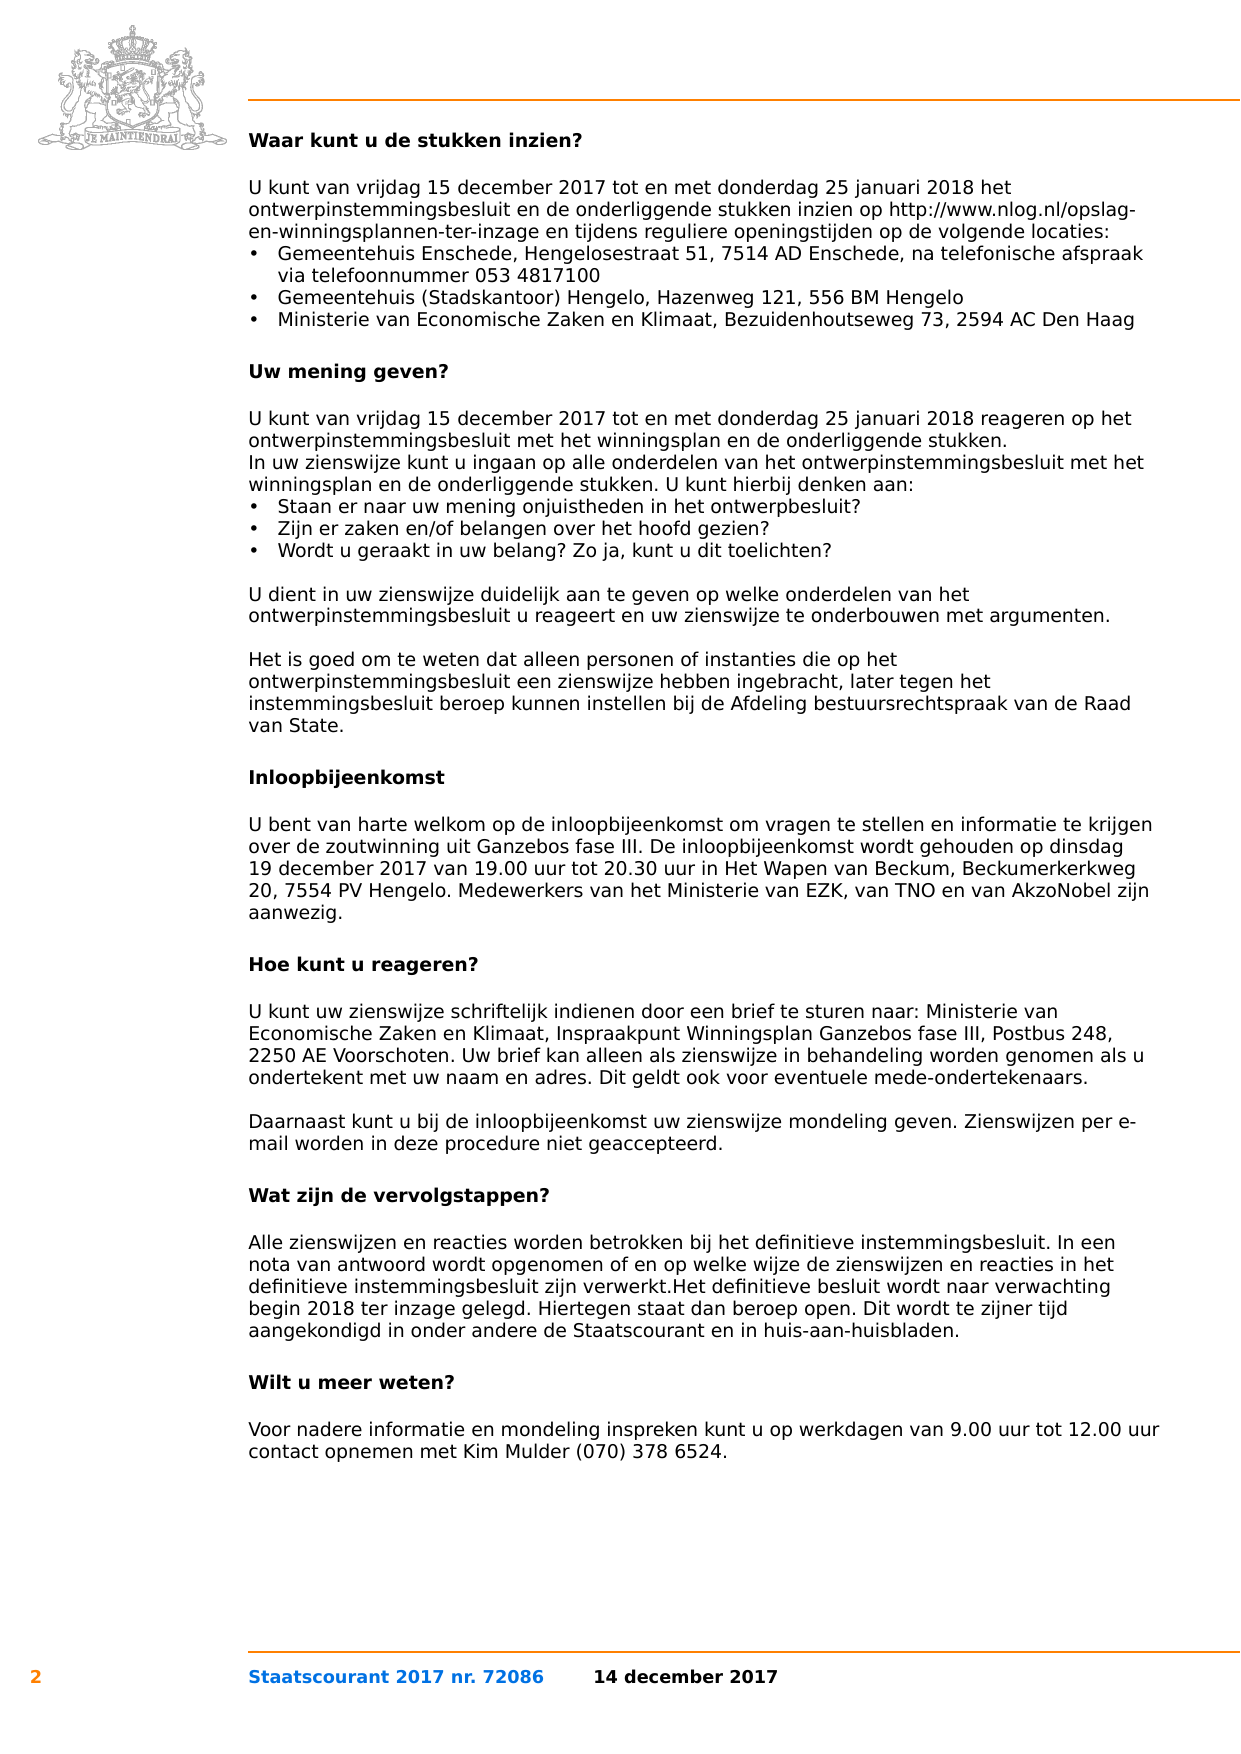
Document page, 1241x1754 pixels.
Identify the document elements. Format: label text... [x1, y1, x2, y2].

text • Zijn er zaken en/of belangen over het hoofd gezien? [248, 518, 1163, 539]
text • Gemeentehuis Enschede, Hengelosestraat 51, 7514 AD Enschede, na telefonische afspraak via telefoonnummer 053 4817100 [248, 243, 1163, 287]
subtitle Hoe kunt u reageren? [248, 954, 1163, 976]
text U kunt van vrijdag 15 december 2017 tot en met donderdag 25 januari 2018 reageren op het ontwerpinstemmingsbesluit met het winningsplan en de onderliggende stukken. [248, 408, 1163, 452]
subtitle Waar kunt u de stukken inzien? [248, 130, 1163, 152]
text • Ministerie van Economische Zaken en Klimaat, Bezuidenhoutseweg 73, 2594 AC Den Haag [248, 309, 1163, 331]
text Het is goed om te weten dat alleen personen of instanties die op het ontwerpinstemmingsbesluit een zienswijze hebben ingebracht, later tegen het instemmingsbesluit beroep kunnen instellen bij de Afdeling bestuursrechtspraak van de Raad van State. [248, 649, 1163, 737]
subtitle Inloopbijeenkomst [248, 767, 1163, 789]
text • Staan er naar uw mening onjuistheden in het ontwerpbesluit? [248, 496, 1163, 518]
subtitle Wilt u meer weten? [248, 1372, 1163, 1394]
text • Gemeentehuis (Stadskantoor) Hengelo, Hazenweg 121, 556 BM Hengelo [248, 287, 1163, 309]
text U bent van harte welkom op de inloopbijeenkomst om vragen te stellen en informatie te krijgen over de zoutwinning uit Ganzebos fase III. De inloopbijeenkomst wordt gehouden op dinsdag 19 december 2017 van 19.00 uur tot 20.30 uur in Het Wapen van Beckum, Beckumerkerkweg 20, 7554 PV Hengelo. Medewerkers van het Ministerie van EZK, van TNO en van AkzoNobel zijn aanwezig. [248, 814, 1163, 924]
text Daarnaast kunt u bij de inloopbijeenkomst uw zienswijze mondeling geven. Zienswijzen per e-mail worden in deze procedure niet geaccepteerd. [248, 1111, 1163, 1155]
subtitle Wat zijn de vervolgstappen? [248, 1185, 1163, 1207]
text Alle zienswijzen en reacties worden betrokken bij het definitieve instemmingsbesluit. In een nota van antwoord wordt opgenomen of en op welke wijze de zienswijzen en reacties in het definitieve instemmingsbesluit zijn verwerkt.Het definitieve besluit wordt naar verwachting begin 2018 ter inzage gelegd. Hiertegen staat dan beroep open. Dit wordt te zijner tijd aangekondigd in onder andere de Staatscourant en in huis-aan-huisbladen. [248, 1232, 1163, 1342]
picture [38, 25, 227, 150]
text U dient in uw zienswijze duidelijk aan te geven op welke onderdelen van het ontwerpinstemmingsbesluit u reageert en uw zienswijze te onderbouwen met argumenten. [248, 583, 1163, 627]
text Voor nadere informatie en mondeling inspreken kunt u op werkdagen van 9.00 uur tot 12.00 uur contact opnemen met Kim Mulder (070) 378 6524. [248, 1419, 1163, 1463]
text U kunt uw zienswijze schriftelijk indienen door een brief te sturen naar: Ministerie van Economische Zaken en Klimaat, Inspraakpunt Winningsplan Ganzebos fase III, Postbus 248, 2250 AE Voorschoten. Uw brief kan alleen als zienswijze in behandeling worden genomen als u ondertekent met uw naam en adres. Dit geldt ook voor eventuele mede-ondertekenaars. [248, 1001, 1163, 1089]
subtitle Uw mening geven? [248, 361, 1163, 383]
text • Wordt u geraakt in uw belang? Zo ja, kunt u dit toelichten? [248, 539, 1163, 562]
text In uw zienswijze kunt u ingaan op alle onderdelen van het ontwerpinstemmingsbesluit met het winningsplan en de onderliggende stukken. U kunt hierbij denken aan: [248, 452, 1163, 496]
text U kunt van vrijdag 15 december 2017 tot en met donderdag 25 januari 2018 het ontwerpinstemmingsbesluit en de onderliggende stukken inzien op http://www.nlog.nl/opslag-en-winningsplannen-ter-inzage en tijdens reguliere openingstijden op de volgende locaties: [248, 177, 1163, 243]
